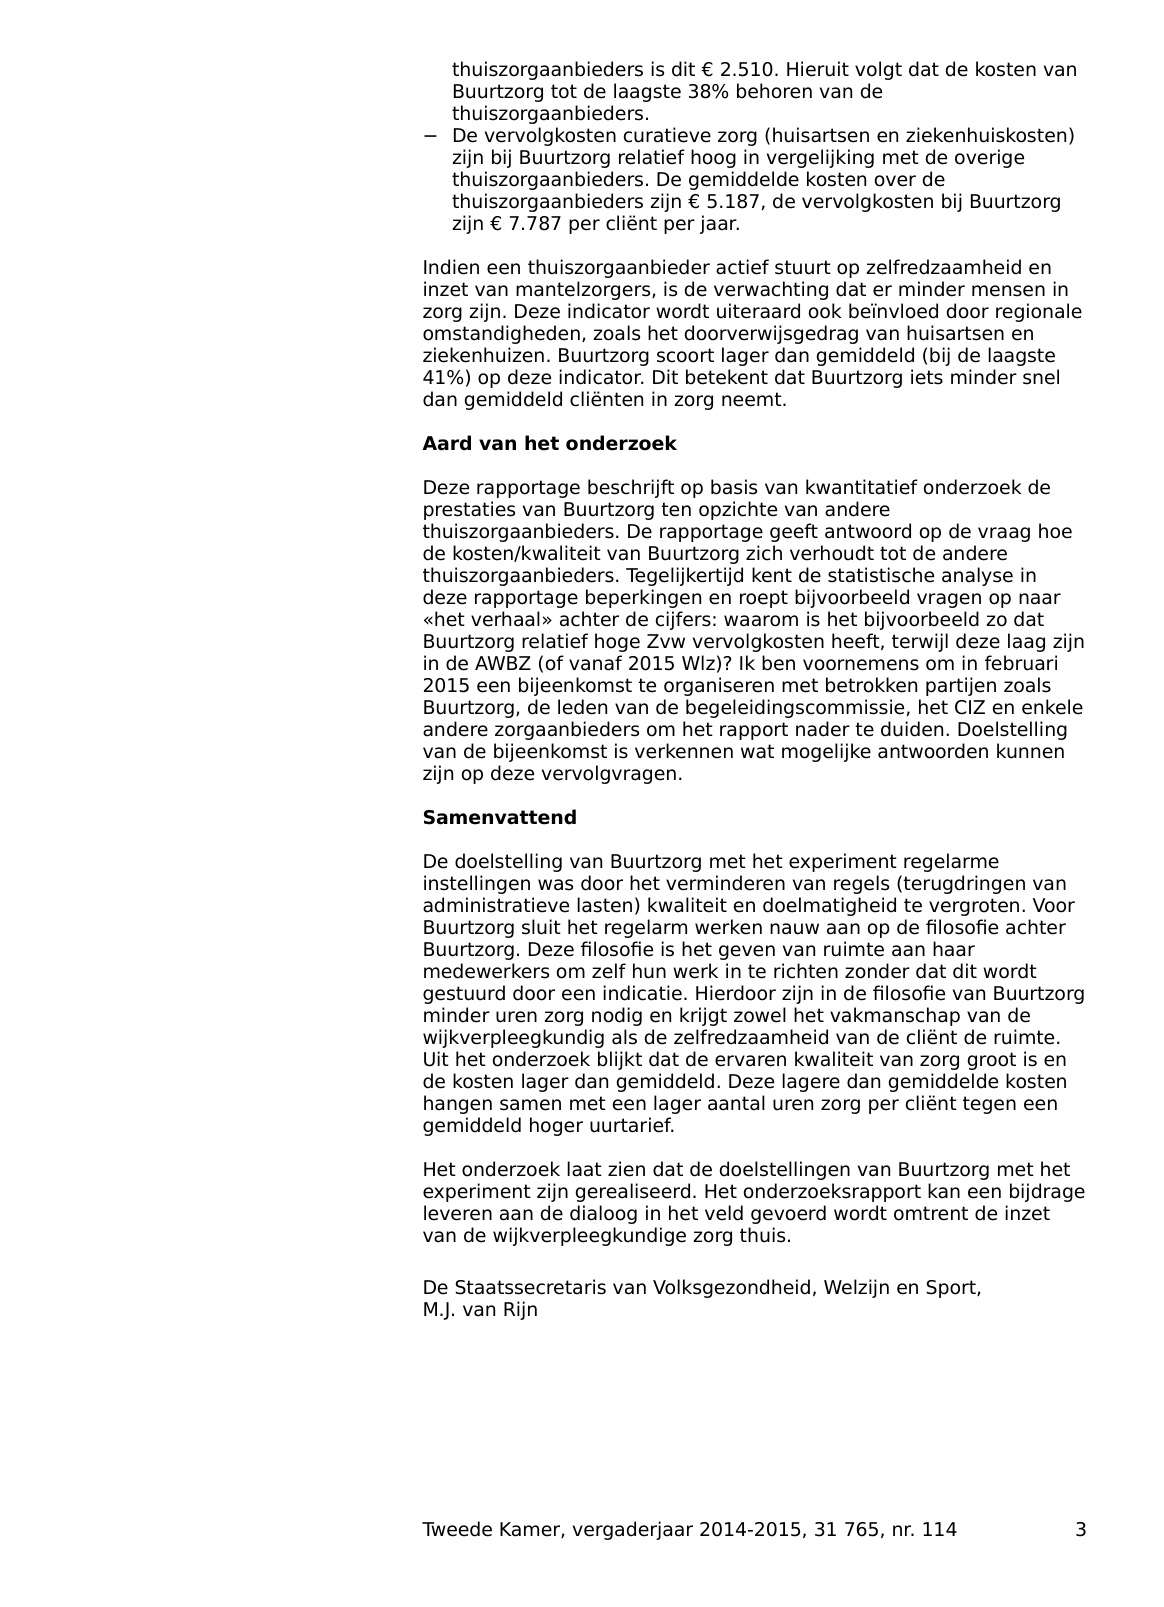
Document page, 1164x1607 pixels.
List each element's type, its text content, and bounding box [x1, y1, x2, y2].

text thuiszorgaanbieders is dit € 2.510. Hieruit volgt dat de kosten van Buurtzorg tot de laagste 38% behoren van de thuiszorgaanbieders. [422, 59, 1087, 125]
text De doelstelling van Buurtzorg met het experiment regelarme instellingen was door het verminderen van regels (terugdringen van administratieve lasten) kwaliteit en doelmatigheid te vergroten. Voor Buurtzorg sluit het regelarm werken nauw aan op de filosofie achter Buurtzorg. Deze filosofie is het geven van ruimte aan haar medewerkers om zelf hun werk in te richten zonder dat dit wordt gestuurd door een indicatie. Hierdoor zijn in de filosofie van Buurtzorg minder uren zorg nodig en krijgt zowel het vakmanschap van de wijkverpleegkundig als de zelfredzaamheid van de cliënt de ruimte. Uit het onderzoek blijkt dat de ervaren kwaliteit van zorg groot is en de kosten lager dan gemiddeld. Deze lagere dan gemiddelde kosten hangen samen met een lager aantal uren zorg per cliënt tegen een gemiddeld hoger uurtarief. [422, 851, 1087, 1137]
text Deze rapportage beschrijft op basis van kwantitatief onderzoek de prestaties van Buurtzorg ten opzichte van andere thuiszorgaanbieders. De rapportage geeft antwoord op de vraag hoe de kosten/kwaliteit van Buurtzorg zich verhoudt tot de andere thuiszorgaanbieders. Tegelijkertijd kent de statistische analyse in deze rapportage beperkingen en roept bijvoorbeeld vragen op naar «het verhaal» achter de cijfers: waarom is het bijvoorbeeld zo dat Buurtzorg relatief hoge Zvw vervolgkosten heeft, terwijl deze laag zijn in de AWBZ (of vanaf 2015 Wlz)? Ik ben voornemens om in februari 2015 een bijeenkomst te organiseren met betrokken partijen zoals Buurtzorg, de leden van de begeleidingscommissie, het CIZ en enkele andere zorgaanbieders om het rapport nader te duiden. Doelstelling van de bijeenkomst is verkennen wat mogelijke antwoorden kunnen zijn op deze vervolgvragen. [422, 477, 1087, 785]
subtitle Aard van het onderzoek [422, 433, 1087, 455]
text De Staatssecretaris van Volksgezondheid, Welzijn en Sport, M.J. van Rijn [422, 1277, 1087, 1321]
text Indien een thuiszorgaanbieder actief stuurt op zelfredzaamheid en inzet van mantelzorgers, is de verwachting dat er minder mensen in zorg zijn. Deze indicator wordt uiteraard ook beïnvloed door regionale omstandigheden, zoals het doorverwijsgedrag van huisartsen en ziekenhuizen. Buurtzorg scoort lager dan gemiddeld (bij de laagste 41%) op deze indicator. Dit betekent dat Buurtzorg iets minder snel dan gemiddeld cliënten in zorg neemt. [422, 257, 1087, 411]
subtitle Samenvattend [422, 807, 1087, 829]
text − De vervolgkosten curatieve zorg (huisartsen en ziekenhuiskosten) zijn bij Buurtzorg relatief hoog in vergelijking met de overige thuiszorgaanbieders. De gemiddelde kosten over de thuiszorgaanbieders zijn € 5.187, de vervolgkosten bij Buurtzorg zijn € 7.787 per cliënt per jaar. [422, 125, 1087, 235]
text Het onderzoek laat zien dat de doelstellingen van Buurtzorg met het experiment zijn gerealiseerd. Het onderzoeksrapport kan een bijdrage leveren aan de dialoog in het veld gevoerd wordt omtrent de inzet van de wijkverpleegkundige zorg thuis. [422, 1159, 1087, 1247]
